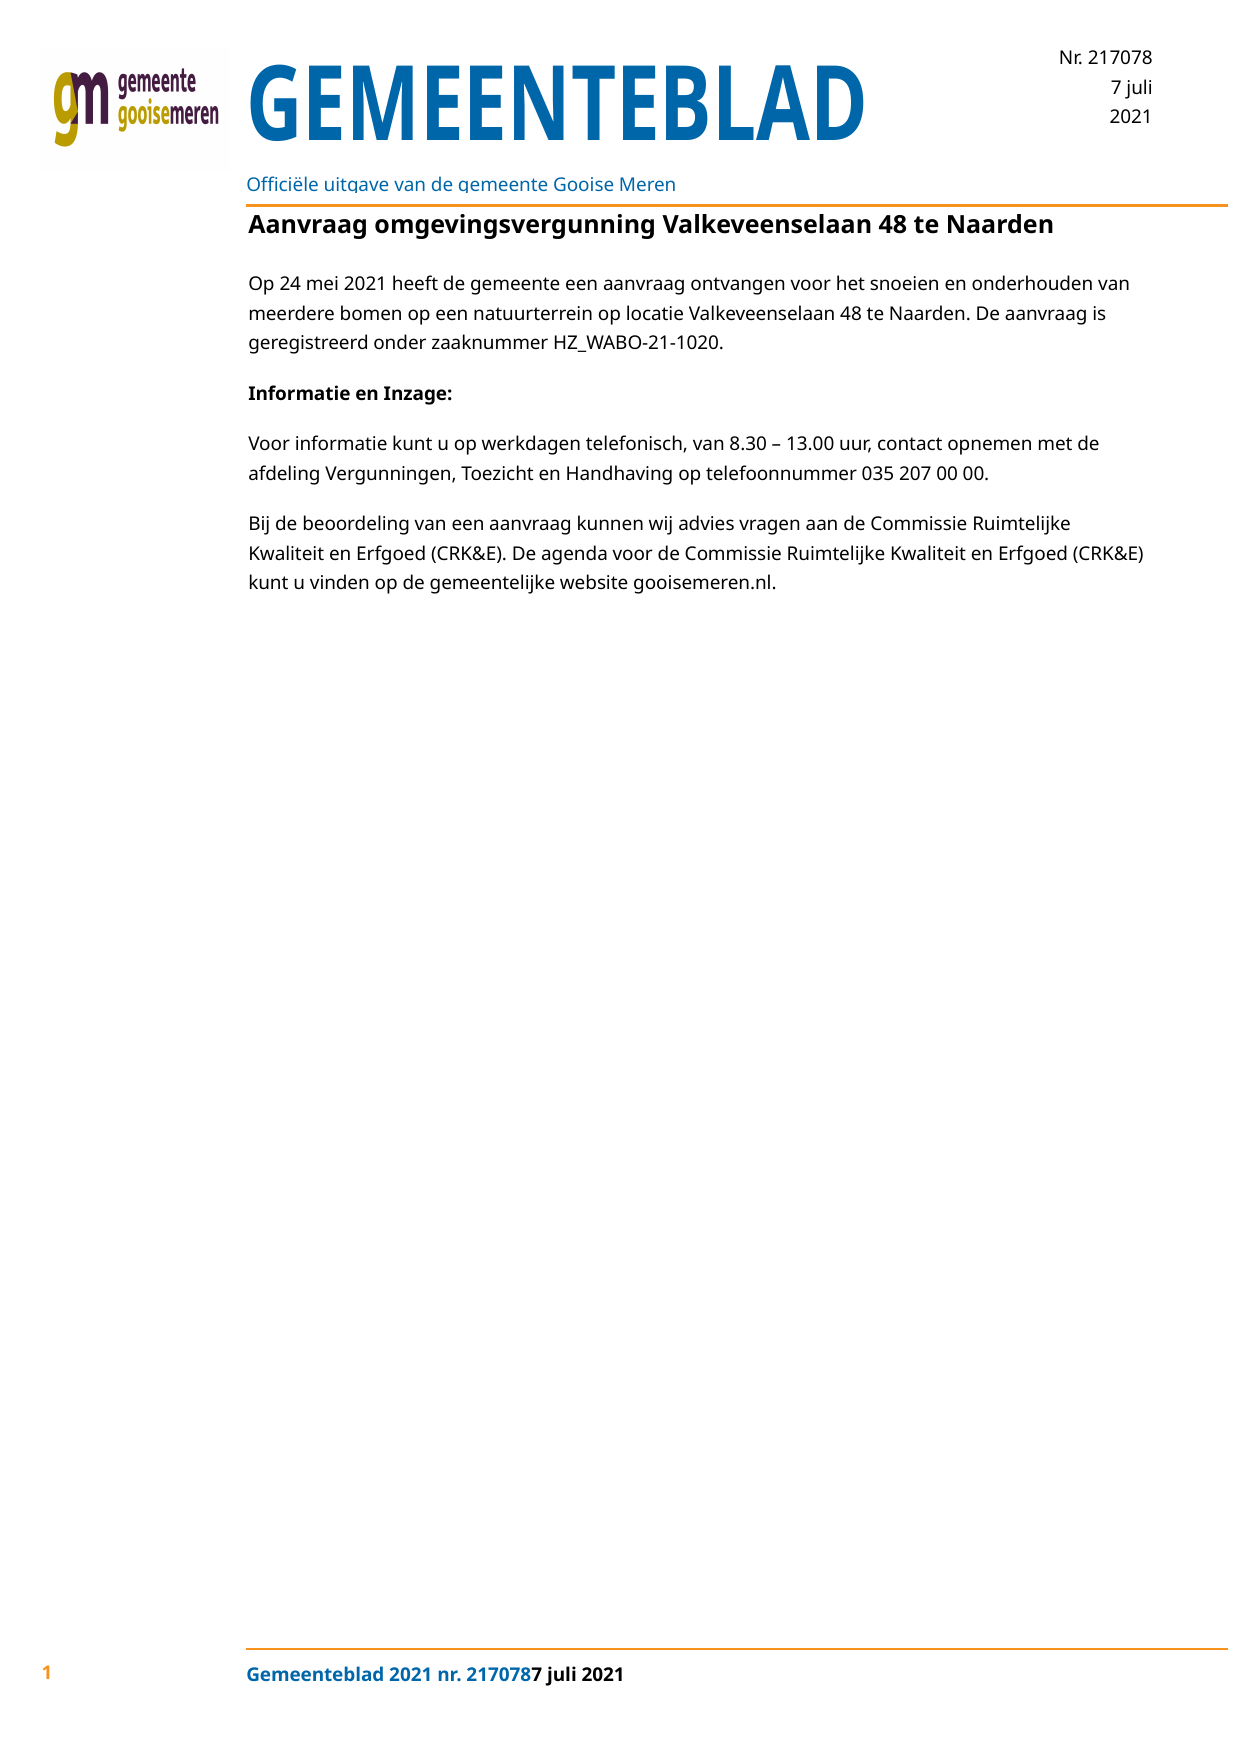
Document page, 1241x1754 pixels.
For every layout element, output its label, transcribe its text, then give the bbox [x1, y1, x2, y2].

text Op 24 mei 2021 heeft de gemeente een aanvraag ontvangen voor het snoeien en onderhouden van meerdere bomen op een natuurterrein op locatie Valkeveenselaan 48 te Naarden. De aanvraag is geregistreerd onder zaaknummer HZ_WABO-21-1020. [248, 270, 1152, 355]
text Bij de beoordeling van een aanvraag kunnen wij advies vragen aan de Commissie Ruimtelijke Kwaliteit en Erfgoed (CRK&E). De agenda voor de Commissie Ruimtelijke Kwaliteit en Erfgoed (CRK&E) kunt u vinden op de gemeentelijke website gooisemeren.nl. [248, 510, 1152, 595]
text Informatie en Inzage: [248, 380, 1152, 406]
text Voor informatie kunt u op werkdagen telefonisch, van 8.30 – 13.00 uur, contact opnemen met de afdeling Vergunningen, Toezicht en Handhaving op telefoonnummer 035 207 00 00. [248, 430, 1152, 486]
text Aanvraag omgevingsvergunning Valkeveenselaan 48 te Naarden [248, 207, 1152, 241]
picture [41, 47, 231, 172]
